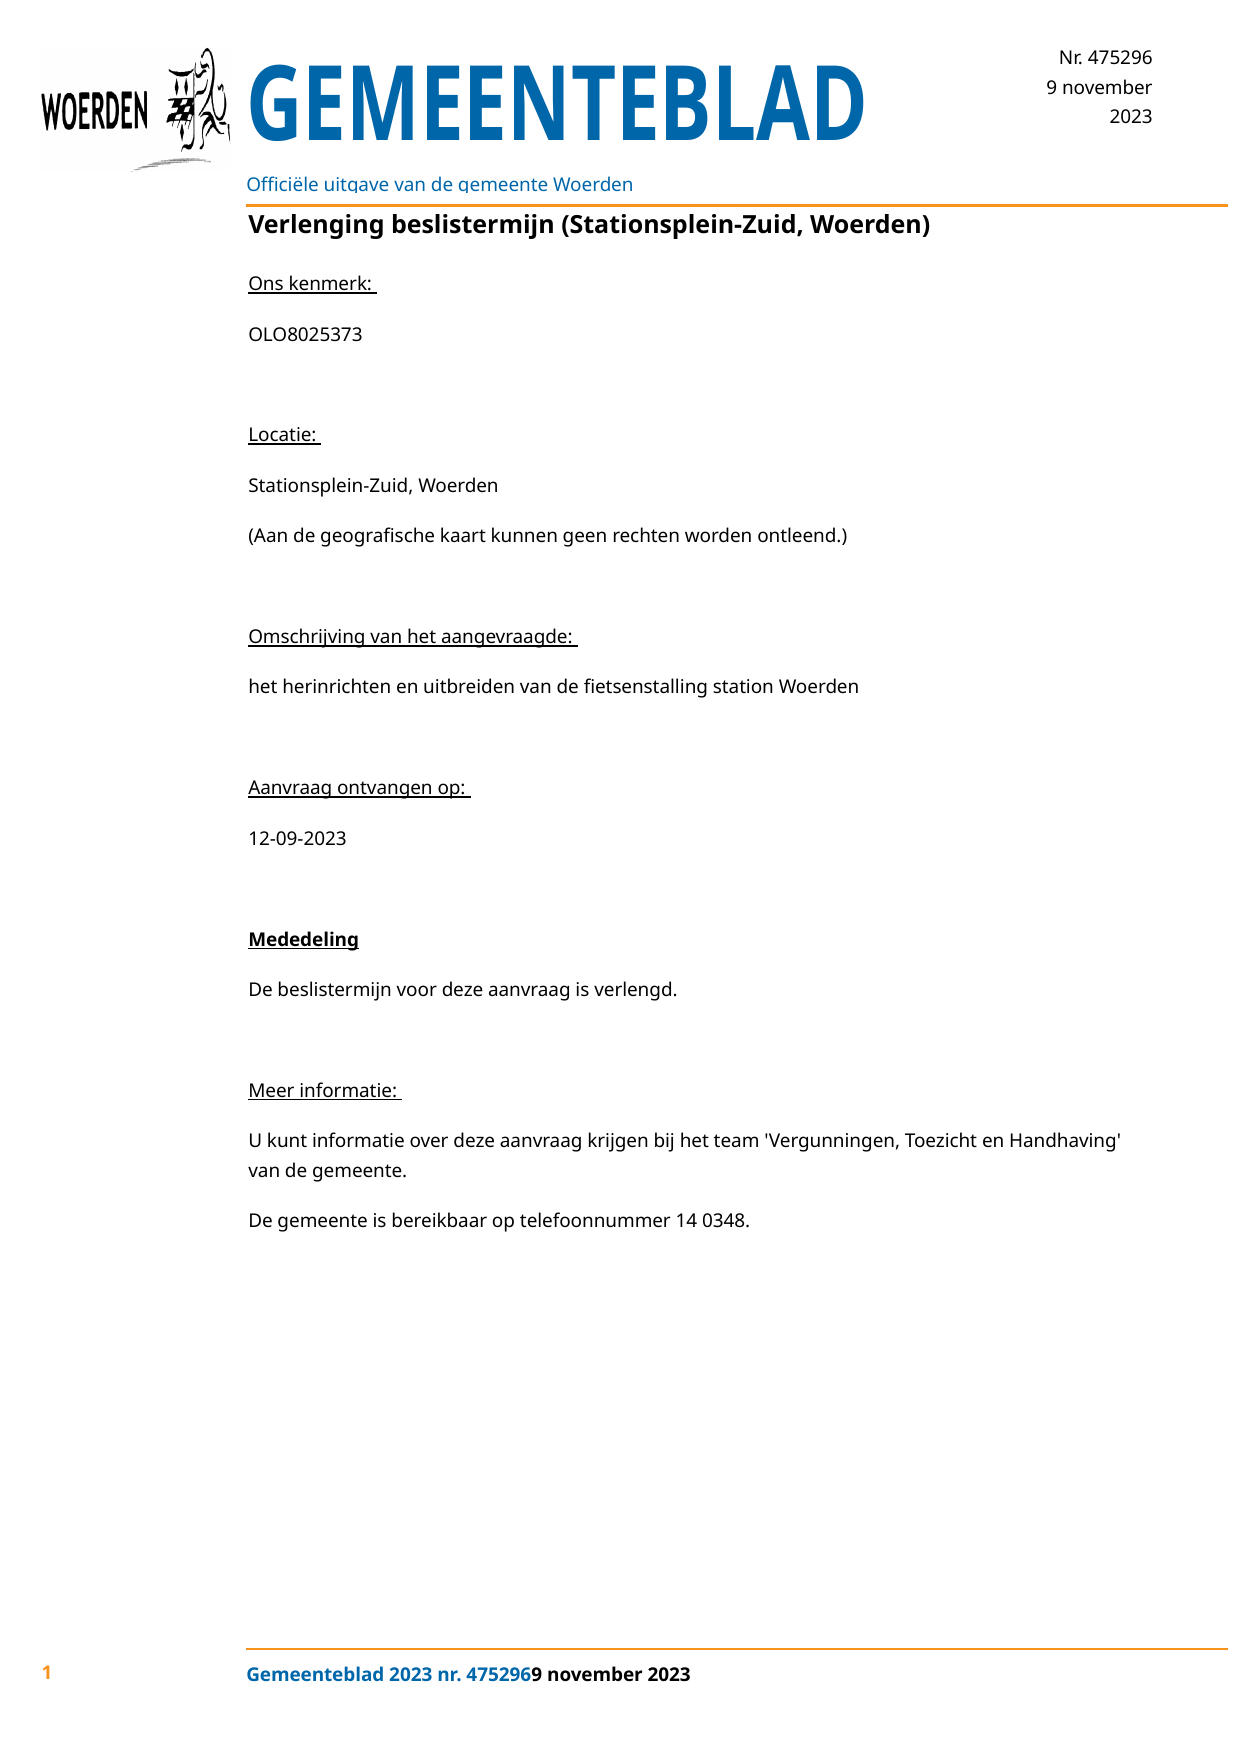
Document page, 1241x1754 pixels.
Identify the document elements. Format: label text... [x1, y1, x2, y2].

picture [41, 47, 231, 172]
text Aanvraag ontvangen op: [248, 774, 1152, 800]
text Stationsplein-Zuid, Woerden [248, 472, 1152, 498]
text Ons kenmerk: [248, 270, 1152, 296]
text OLO8025373 [248, 321, 1152, 346]
text 12-09-2023 [248, 825, 1152, 851]
text (Aan de geografische kaart kunnen geen rechten worden ontleend.) [248, 522, 1152, 548]
text het herinrichten en uitbreiden van de fietsenstalling station Woerden [248, 674, 1152, 699]
text Locatie: [248, 422, 1152, 447]
text Verlenging beslistermijn (Stationsplein-Zuid, Woerden) [248, 207, 1152, 241]
text De beslistermijn voor deze aanvraag is verlengd. [248, 976, 1152, 1002]
text Meer informatie: [248, 1077, 1152, 1103]
text Omschrijving van het aangevraagde: [248, 623, 1152, 649]
text De gemeente is bereikbaar op telefoonnummer 14 0348. [248, 1207, 1152, 1233]
text U kunt informatie over deze aanvraag krijgen bij het team 'Vergunningen, Toezicht en Handhaving' van de gemeente. [248, 1127, 1152, 1183]
text Mededeling [248, 926, 1152, 951]
